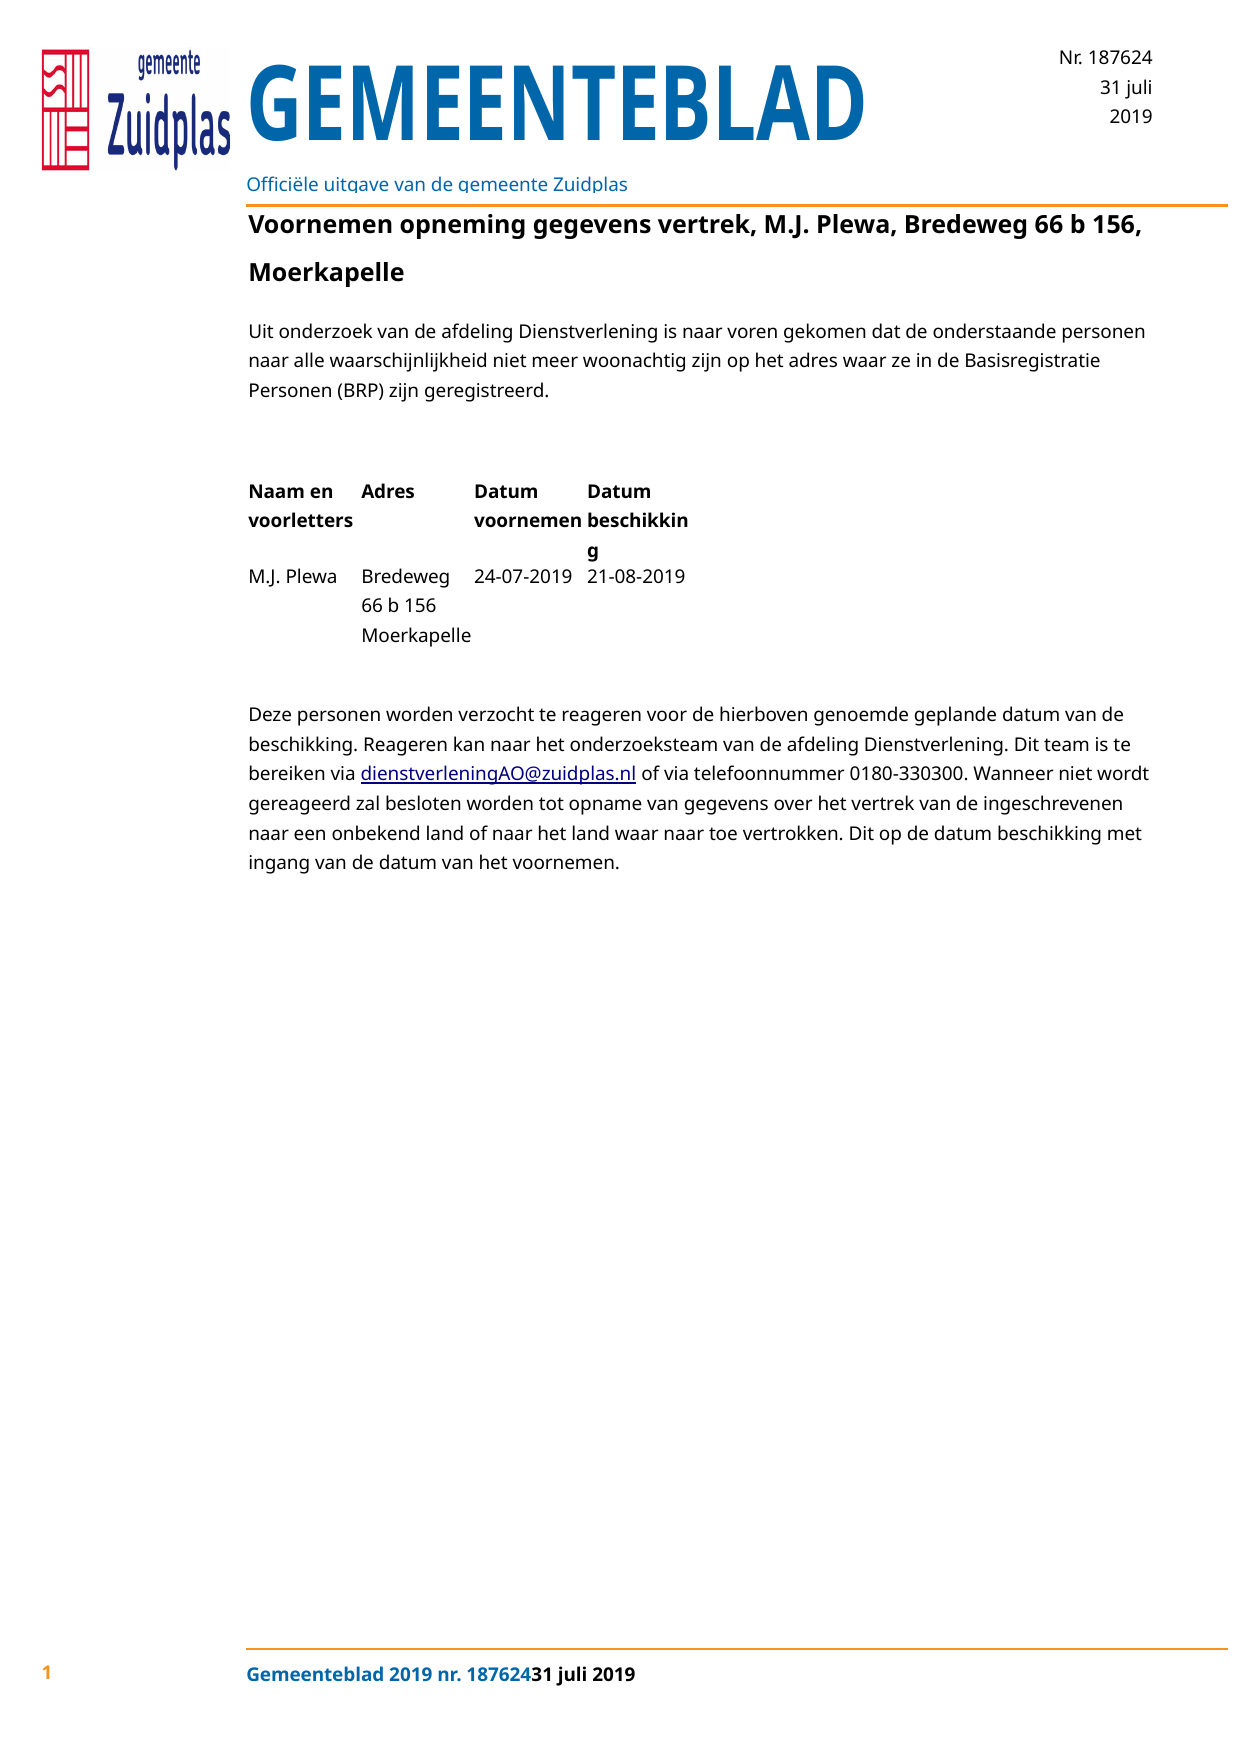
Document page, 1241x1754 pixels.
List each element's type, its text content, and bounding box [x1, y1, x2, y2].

text Uit onderzoek van de afdeling Dienstverlening is naar voren gekomen dat de onderstaande personen naar alle waarschijnlijkheid niet meer woonachtig zijn op het adres waar ze in de Basisregistratie Personen (BRP) zijn geregistreerd. [248, 318, 1152, 403]
table_header Datum voornemen [474, 478, 587, 563]
table_cell M.J. Plewa [248, 563, 361, 648]
table_header Datum beschikking [587, 478, 700, 563]
table_cell 21-08-2019 [587, 563, 700, 648]
text Voornemen opneming gegevens vertrek, M.J. Plewa, Bredeweg 66 b 156, Moerkapelle [248, 207, 1152, 288]
table_header Naam en voorletters [248, 478, 361, 563]
table_cell 24-07-2019 [474, 563, 587, 648]
text Deze personen worden verzocht te reageren voor de hierboven genoemde geplande datum van de beschikking. Reageren kan naar het onderzoeksteam van de afdeling Dienstverlening. Dit team is te bereiken via dienstverleningAO@zuidplas.nl of via telefoonnummer 0180-330300. Wanneer niet wordt gereageerd zal besloten worden tot opname van gegevens over het vertrek van de ingeschrevenen naar een onbekend land of naar het land waar naar toe vertrokken. Dit op de datum beschikking met ingang van de datum van het voornemen. [248, 701, 1152, 875]
picture [41, 47, 231, 172]
table_header Adres [361, 478, 474, 563]
table_cell Bredeweg 66 b 156 Moerkapelle [361, 563, 474, 648]
